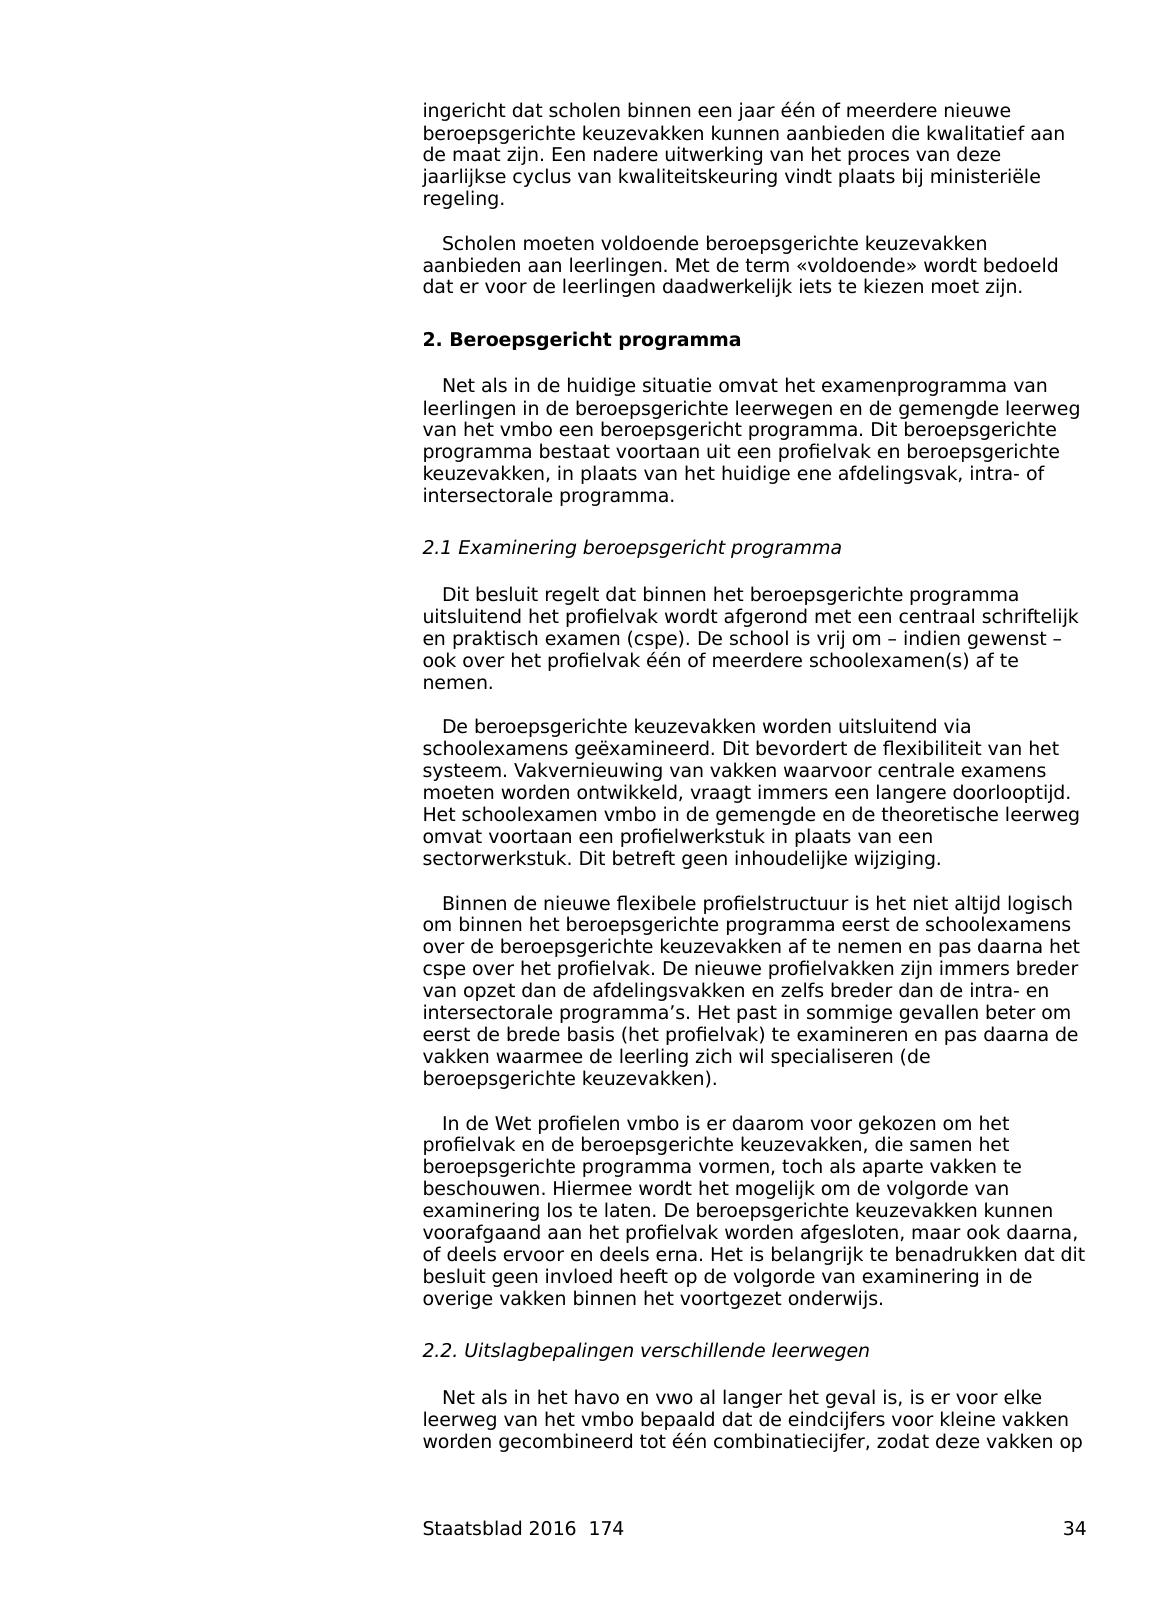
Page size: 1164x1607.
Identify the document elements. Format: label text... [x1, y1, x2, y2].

subtitle 2.1 Examinering beroepsgericht programma [422, 537, 1087, 559]
text De beroepsgerichte keuzevakken worden uitsluitend via schoolexamens geëxamineerd. Dit bevordert de flexibiliteit van het systeem. Vakvernieuwing van vakken waarvoor centrale examens moeten worden ontwikkeld, vraagt immers een langere doorlooptijd. Het schoolexamen vmbo in de gemengde en de theoretische leerweg omvat voortaan een profielwerkstuk in plaats van een sectorwerkstuk. Dit betreft geen inhoudelijke wijziging. [422, 716, 1087, 870]
text Net als in het havo en vwo al langer het geval is, is er voor elke leerweg van het vmbo bepaald dat de eindcijfers voor kleine vakken worden gecombineerd tot één combinatiecijfer, zodat deze vakken op [422, 1387, 1087, 1453]
text ingericht dat scholen binnen een jaar één of meerdere nieuwe beroepsgerichte keuzevakken kunnen aanbieden die kwalitatief aan de maat zijn. Een nadere uitwerking van het proces van deze jaarlijkse cyclus van kwaliteitskeuring vindt plaats bij ministeriële regeling. [422, 100, 1087, 210]
subtitle 2.2. Uitslagbepalingen verschillende leerwegen [422, 1340, 1087, 1362]
text Binnen de nieuwe flexibele profielstructuur is het niet altijd logisch om binnen het beroepsgerichte programma eerst de schoolexamens over de beroepsgerichte keuzevakken af te nemen en pas daarna het cspe over het profielvak. De nieuwe profielvakken zijn immers breder van opzet dan de afdelingsvakken en zelfs breder dan de intra- en intersectorale programma’s. Het past in sommige gevallen beter om eerst de brede basis (het profielvak) te examineren en pas daarna de vakken waarmee de leerling zich wil specialiseren (de beroepsgerichte keuzevakken). [422, 892, 1087, 1090]
text Dit besluit regelt dat binnen het beroepsgerichte programma uitsluitend het profielvak wordt afgerond met een centraal schriftelijk en praktisch examen (cspe). De school is vrij om – indien gewenst – ook over het profielvak één of meerdere schoolexamen(s) af te nemen. [422, 584, 1087, 694]
text Net als in de huidige situatie omvat het examenprogramma van leerlingen in de beroepsgerichte leerwegen en de gemengde leerweg van het vmbo een beroepsgericht programma. Dit beroepsgerichte programma bestaat voortaan uit een profielvak en beroepsgerichte keuzevakken, in plaats van het huidige ene afdelingsvak, intra- of intersectorale programma. [422, 375, 1087, 507]
text Scholen moeten voldoende beroepsgerichte keuzevakken aanbieden aan leerlingen. Met de term «voldoende» wordt bedoeld dat er voor de leerlingen daadwerkelijk iets te kiezen moet zijn. [422, 232, 1087, 298]
subtitle 2. Beroepsgericht programma [422, 328, 1087, 350]
text In de Wet profielen vmbo is er daarom voor gekozen om het profielvak en de beroepsgerichte keuzevakken, die samen het beroepsgerichte programma vormen, toch als aparte vakken te beschouwen. Hiermee wordt het mogelijk om de volgorde van examinering los te laten. De beroepsgerichte keuzevakken kunnen voorafgaand aan het profielvak worden afgesloten, maar ook daarna, of deels ervoor en deels erna. Het is belangrijk te benadrukken dat dit besluit geen invloed heeft op de volgorde van examinering in de overige vakken binnen het voortgezet onderwijs. [422, 1112, 1087, 1310]
